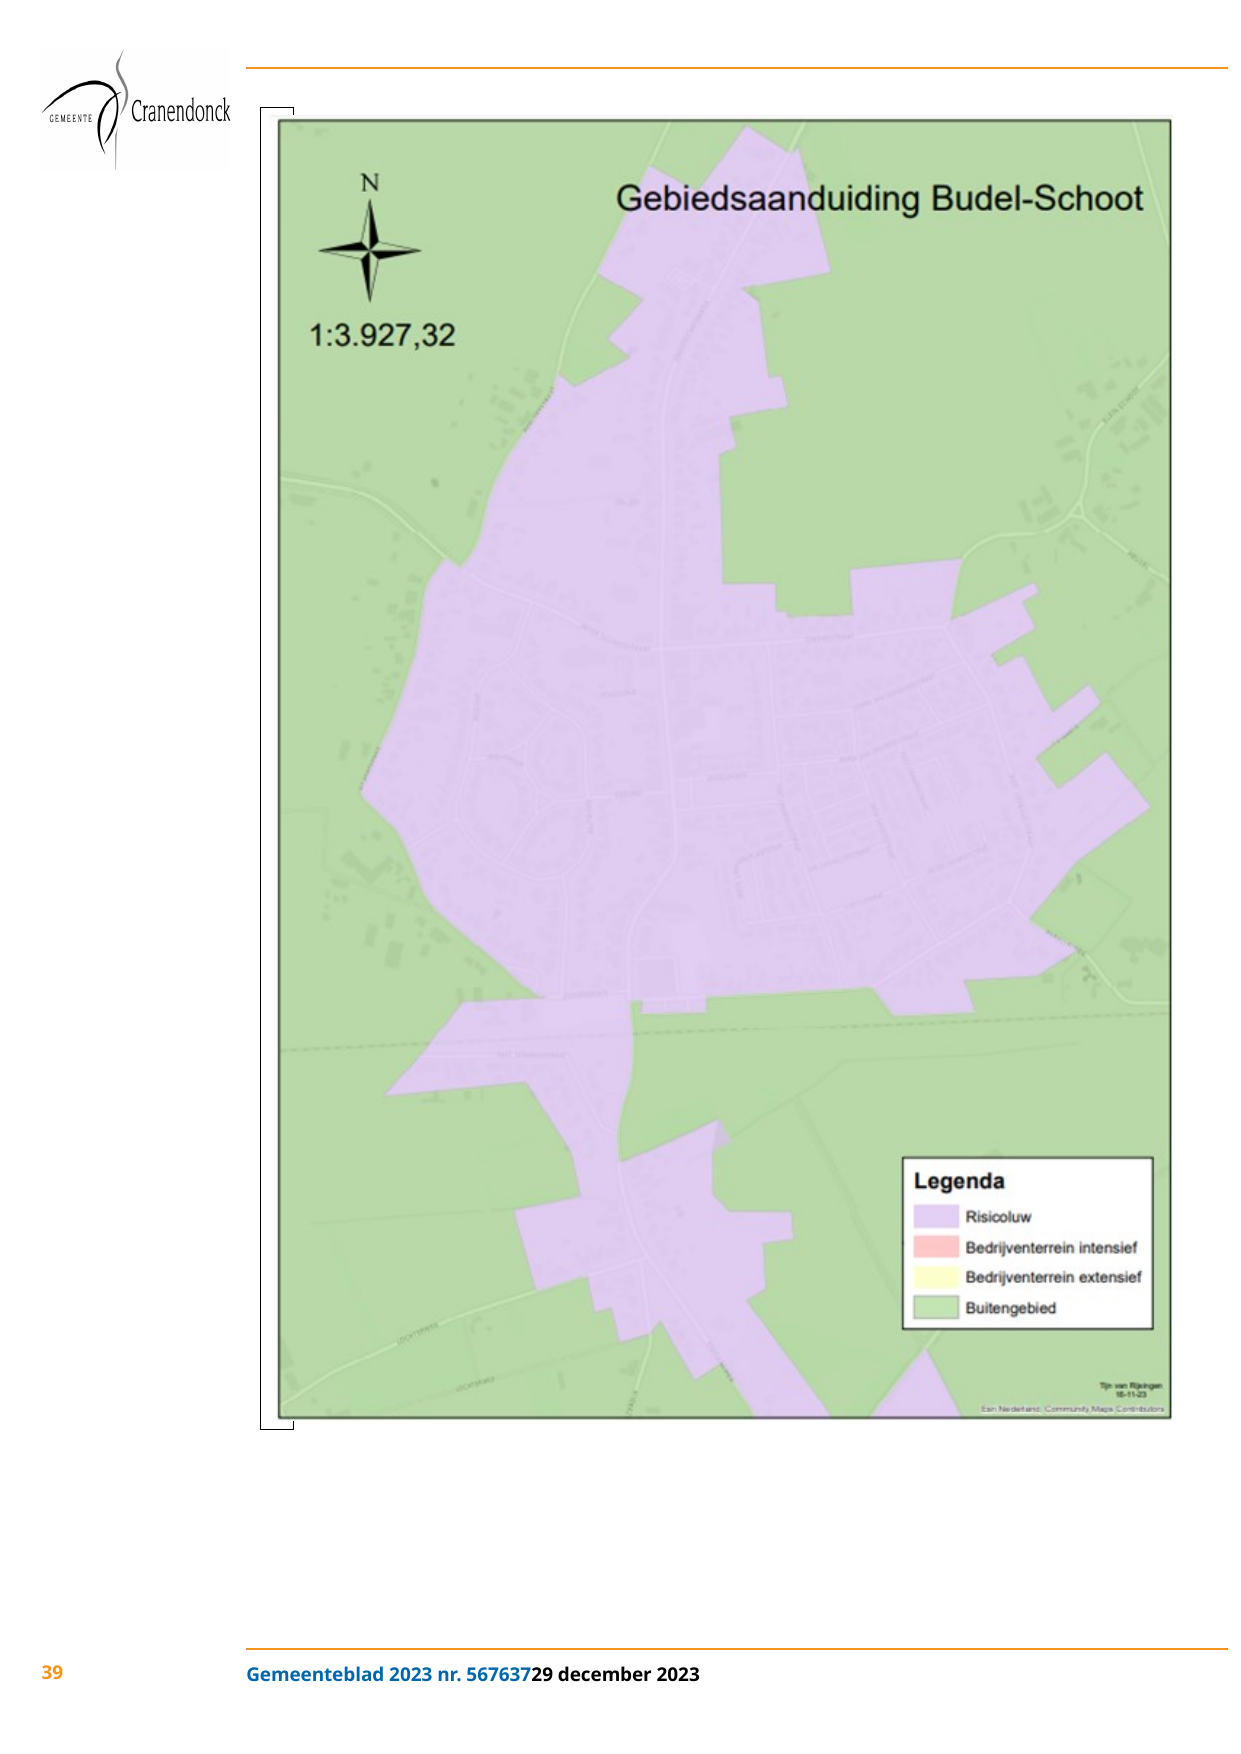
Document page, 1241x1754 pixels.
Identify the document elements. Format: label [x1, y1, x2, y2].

picture [268, 115, 1173, 1421]
picture [41, 47, 231, 172]
